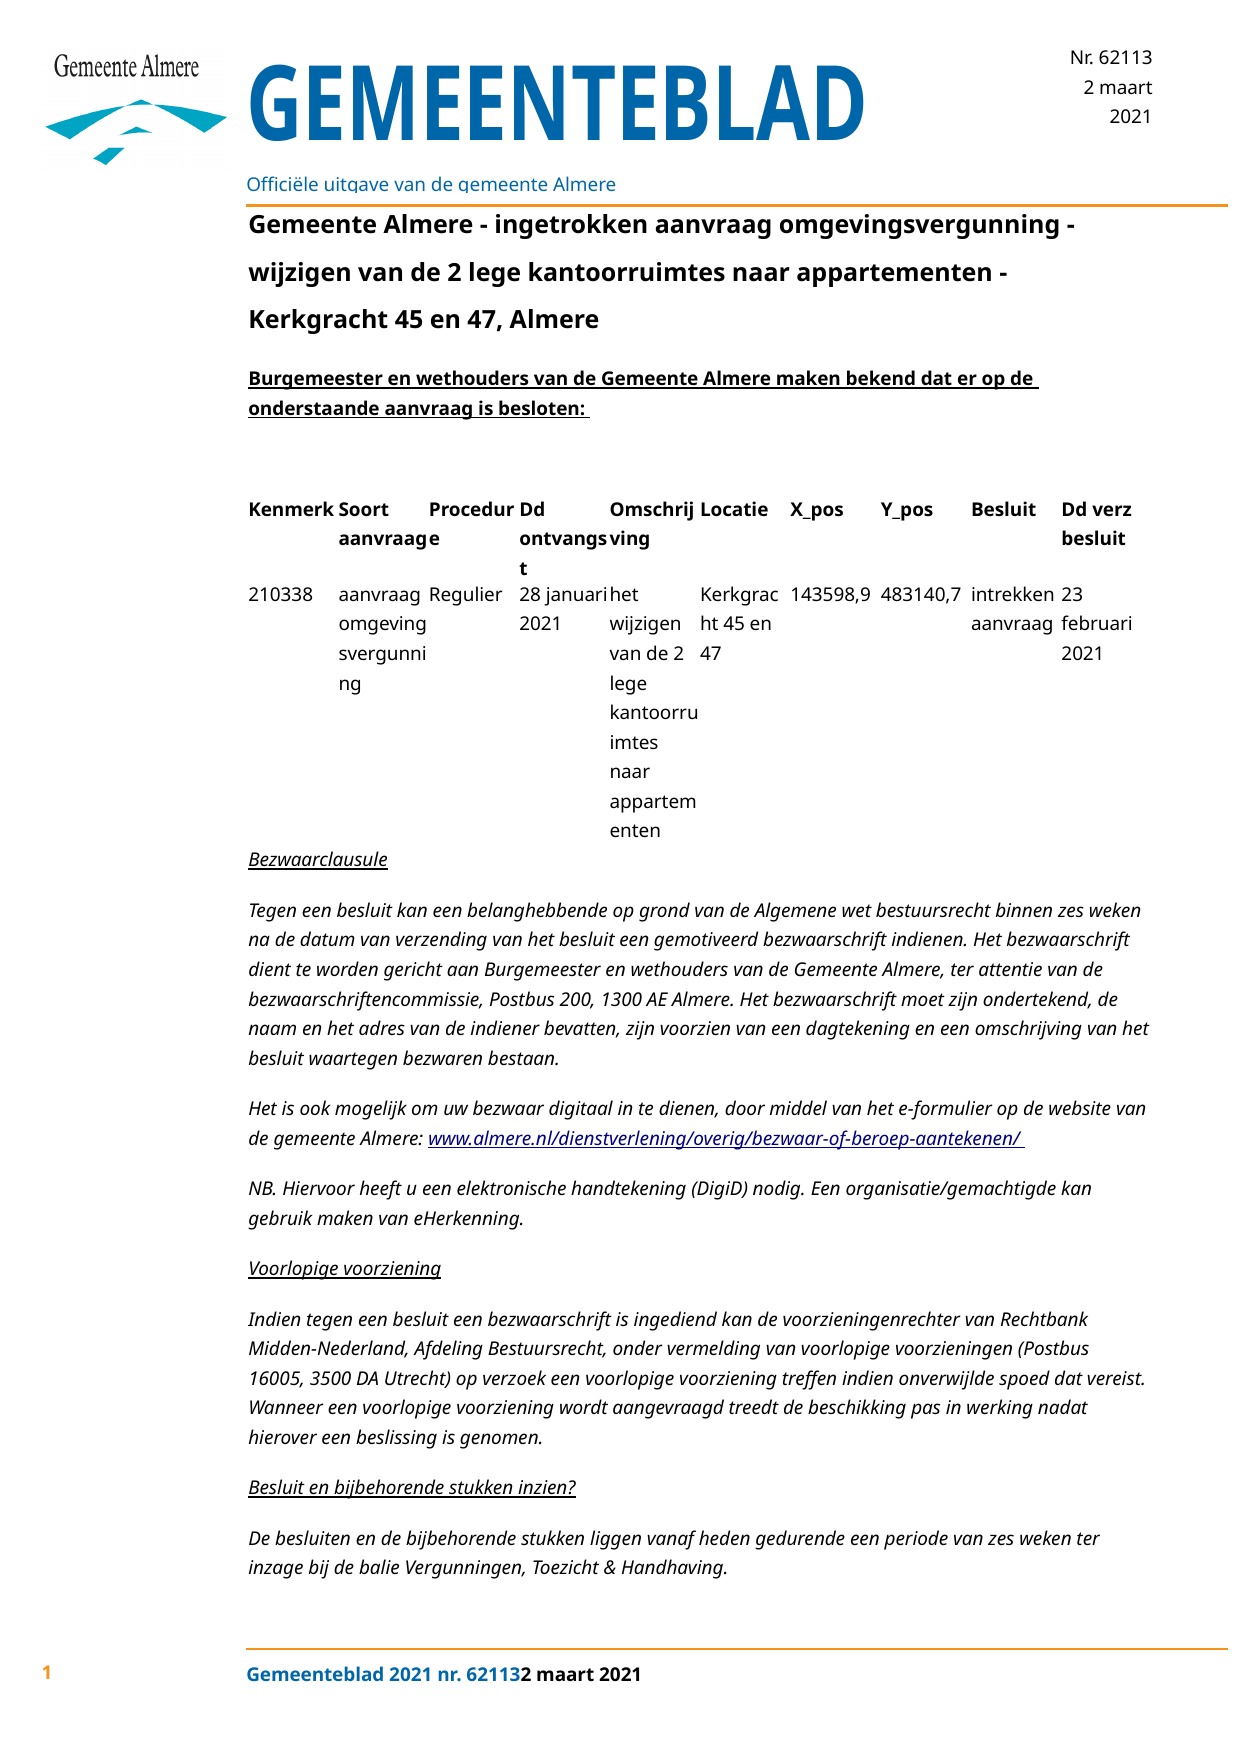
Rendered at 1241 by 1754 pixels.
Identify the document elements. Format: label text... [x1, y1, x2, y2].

table_cell het wijzigen van de 2 lege kantoorruimtes naar appartementen [609, 581, 700, 843]
table_header Procedure [429, 496, 519, 581]
text Voorlopige voorziening [248, 1255, 1152, 1281]
table_header Locatie [700, 496, 790, 581]
table_cell 210338 [248, 581, 338, 843]
table_header Besluit [971, 496, 1061, 581]
table_header Y_pos [881, 496, 971, 581]
table_cell 28 januari 2021 [519, 581, 609, 843]
table_header Dd verz besluit [1061, 496, 1152, 581]
text Het is ook mogelijk om uw bezwaar digitaal in te dienen, door middel van het e-formulier op de website van de gemeente Almere: www.almere.nl/dienstverlening/overig/bezwaar-of-beroep-aantekenen/ [248, 1095, 1152, 1151]
text Gemeente Almere - ingetrokken aanvraag omgevingsvergunning - wijzigen van de 2 lege kantoorruimtes naar appartementen - Kerkgracht 45 en 47, Almere [248, 207, 1152, 336]
table_header Dd ontvangst [519, 496, 609, 581]
table_cell intrekken aanvraag [971, 581, 1061, 843]
text NB. Hiervoor heeft u een elektronische handtekening (DigiD) nodig. Een organisatie/gemachtigde kan gebruik maken van eHerkenning. [248, 1175, 1152, 1231]
text Besluit en bijbehorende stukken inzien? [248, 1474, 1152, 1500]
table_header Soort aanvraag [338, 496, 429, 581]
text Indien tegen een besluit een bezwaarschrift is ingediend kan de voorzieningenrechter van Rechtbank Midden-Nederland, Afdeling Bestuursrecht, onder vermelding van voorlopige voorzieningen (Postbus 16005, 3500 DA Utrecht) op verzoek een voorlopige voorziening treffen indien onverwijlde spoed dat vereist. Wanneer een voorlopige voorziening wordt aangevraagd treedt de beschikking pas in werking nadat hierover een beslissing is genomen. [248, 1306, 1152, 1450]
picture [41, 47, 231, 172]
table_header X_pos [790, 496, 881, 581]
table_cell 483140,7 [881, 581, 971, 843]
text De besluiten en de bijbehorende stukken liggen vanaf heden gedurende een periode van zes weken ter inzage bij de balie Vergunningen, Toezicht & Handhaving. [248, 1525, 1152, 1580]
text Bezwaarclausule [248, 847, 1152, 872]
table_cell Regulier [429, 581, 519, 843]
text Burgemeester en wethouders van de Gemeente Almere maken bekend dat er op de onderstaande aanvraag is besloten: [248, 366, 1152, 421]
table_cell 143598,9 [790, 581, 881, 843]
table_header Omschrijving [609, 496, 700, 581]
table_cell Kerkgracht 45 en 47 [700, 581, 790, 843]
table_cell 23 februari 2021 [1061, 581, 1152, 843]
text Tegen een besluit kan een belanghebbende op grond van de Algemene wet bestuursrecht binnen zes weken na de datum van verzending van het besluit een gemotiveerd bezwaarschrift indienen. Het bezwaarschrift dient te worden gericht aan Burgemeester en wethouders van de Gemeente Almere, ter attentie van de bezwaarschriftencommissie, Postbus 200, 1300 AE Almere. Het bezwaarschrift moet zijn ondertekend, de naam en het adres van de indiener bevatten, zijn voorzien van een dagtekening en een omschrijving van het besluit waartegen bezwaren bestaan. [248, 897, 1152, 1071]
table_header Kenmerk [248, 496, 338, 581]
table_cell aanvraag omgevingsvergunning [338, 581, 429, 843]
